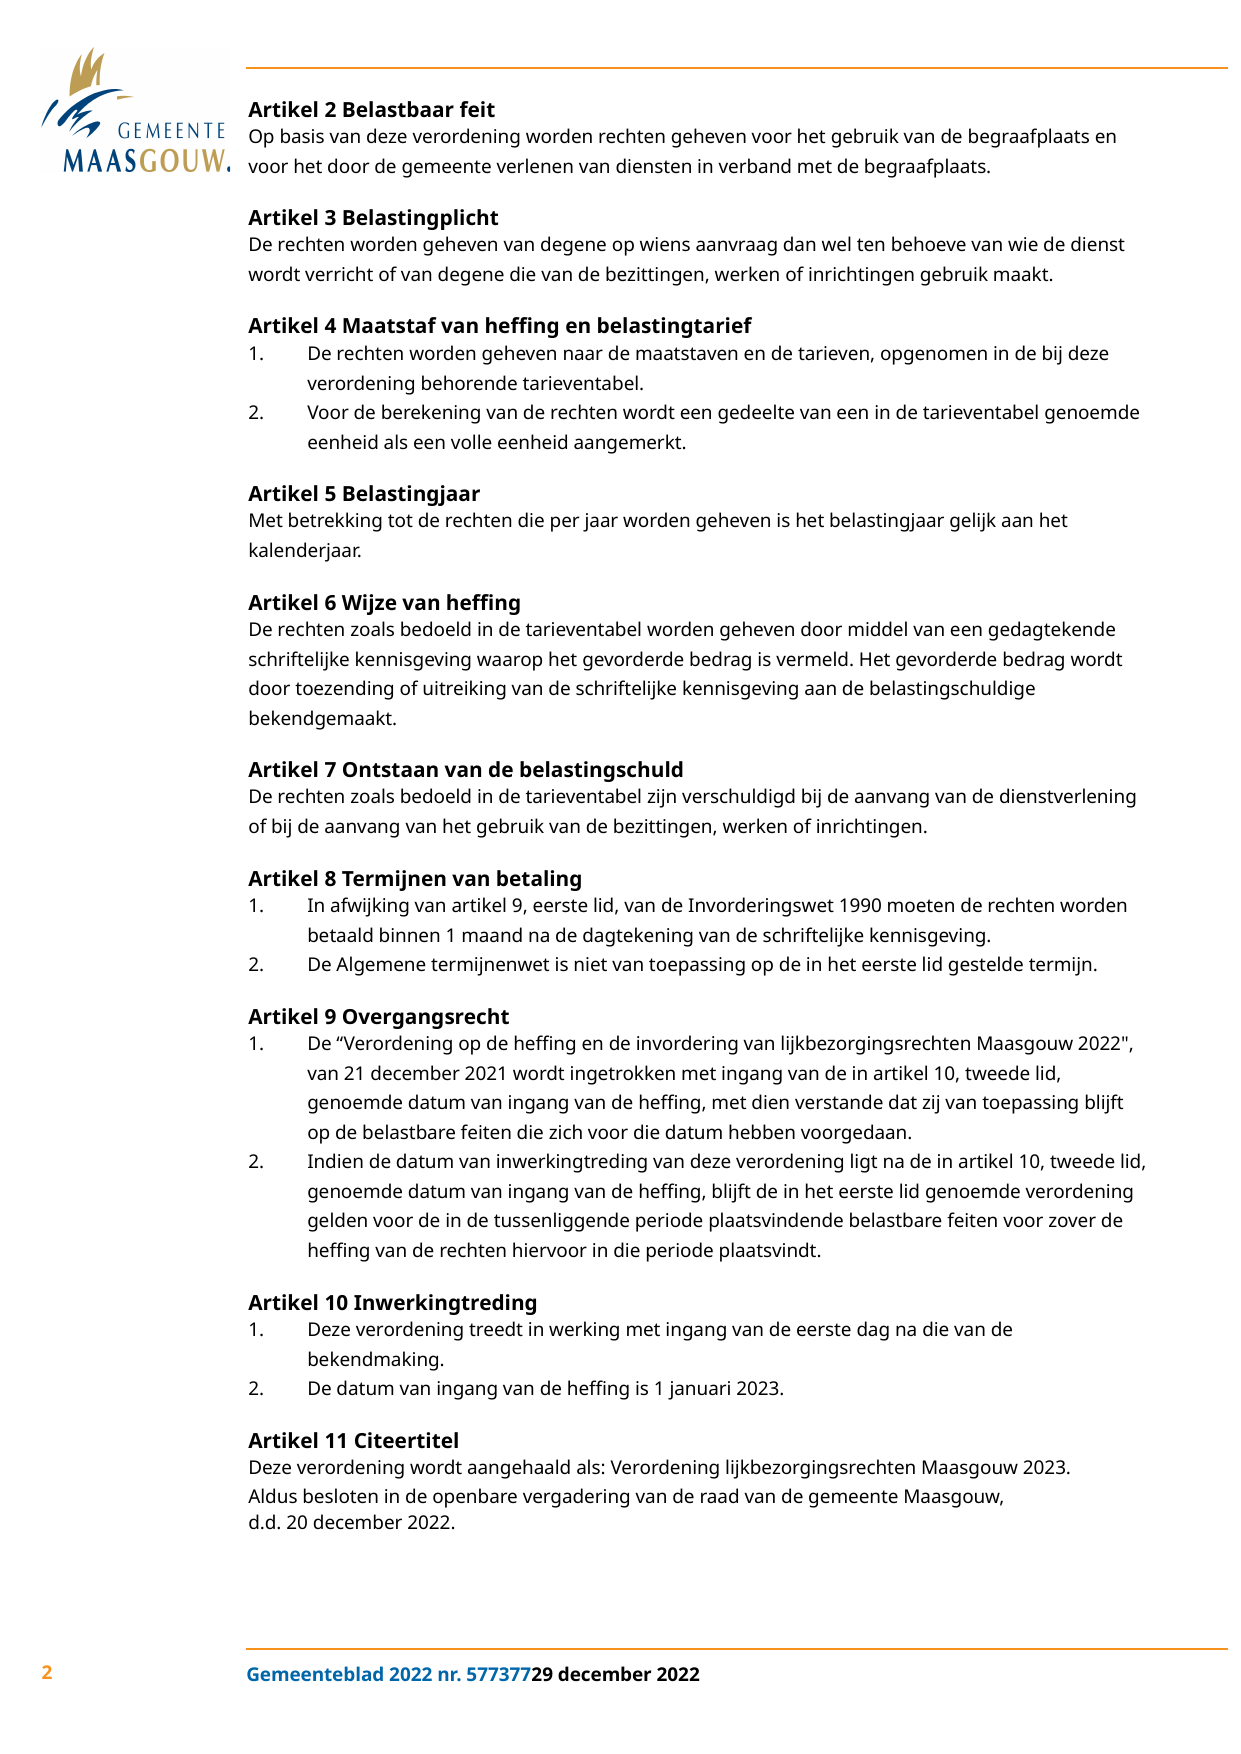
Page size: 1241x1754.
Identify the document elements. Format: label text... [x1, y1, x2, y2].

text De rechten zoals bedoeld in de tarieventabel zijn verschuldigd bij de aanvang van de dienstverlening of bij de aanvang van het gebruik van de bezittingen, werken of inrichtingen. [248, 784, 1152, 839]
text Artikel 9 Overgangsrecht [248, 1002, 1152, 1030]
text Artikel 2 Belastbaar feit [248, 95, 1152, 123]
text Artikel 6 Wijze van heffing [248, 588, 1152, 616]
text Met betrekking tot de rechten die per jaar worden geheven is het belastingjaar gelijk aan het kalenderjaar. [248, 508, 1152, 563]
text De rechten zoals bedoeld in de tarieventabel worden geheven door middel van een gedagtekende schriftelijke kennisgeving waarop het gevorderde bedrag is vermeld. Het gevorderde bedrag wordt door toezending of uitreiking van de schriftelijke kennisgeving aan de belastingschuldige bekendgemaakt. [248, 616, 1152, 731]
text Artikel 10 Inwerkingtreding [248, 1288, 1152, 1316]
list De rechten worden geheven naar de maatstaven en de tarieven, opgenomen in de bij deze verordening behorende tarieventabel. [248, 340, 1152, 395]
text De rechten worden geheven van degene op wiens aanvraag dan wel ten behoeve van wie de dienst wordt verricht of van degene die van de bezittingen, werken of inrichtingen gebruik maakt. [248, 232, 1152, 287]
list De Algemene termijnenwet is niet van toepassing op de in het eerste lid gestelde termijn. [248, 951, 1152, 977]
list De datum van ingang van de heffing is 1 januari 2023. [248, 1375, 1152, 1401]
text Aldus besloten in de openbare vergadering van de raad van de gemeente Maasgouw, [248, 1484, 1152, 1509]
list De “Verordening op de heffing en de invordering van lijkbezorgingsrechten Maasgouw 2022", van 21 december 2021 wordt ingetrokken met ingang van de in artikel 10, tweede lid, genoemde datum van ingang van de heffing, met dien verstande dat zij van toepassing blijft op de belastbare feiten die zich voor die datum hebben voorgedaan. [248, 1030, 1152, 1145]
text Artikel 8 Termijnen van betaling [248, 864, 1152, 892]
text Artikel 5 Belastingjaar [248, 479, 1152, 508]
picture [41, 47, 231, 172]
list Indien de datum van inwerkingtreding van deze verordening ligt na de in artikel 10, tweede lid, genoemde datum van ingang van de heffing, blijft de in het eerste lid genoemde verordening gelden voor de in de tussenliggende periode plaatsvindende belastbare feiten voor zover de heffing van de rechten hiervoor in die periode plaatsvindt. [248, 1148, 1152, 1263]
text Deze verordening wordt aangehaald als: Verordening lijkbezorgingsrechten Maasgouw 2023. [248, 1454, 1152, 1480]
text Artikel 3 Belastingplicht [248, 203, 1152, 232]
text d.d. 20 december 2022. [248, 1509, 1152, 1535]
text Artikel 7 Ontstaan van de belastingschuld [248, 755, 1152, 784]
text Op basis van deze verordening worden rechten geheven voor het gebruik van de begraafplaats en voor het door de gemeente verlenen van diensten in verband met de begraafplaats. [248, 123, 1152, 178]
text Artikel 4 Maatstaf van heffing en belastingtarief [248, 312, 1152, 340]
list Deze verordening treedt in werking met ingang van de eerste dag na die van de bekendmaking. [248, 1316, 1152, 1371]
list Voor de berekening van de rechten wordt een gedeelte van een in de tarieventabel genoemde eenheid als een volle eenheid aangemerkt. [248, 399, 1152, 454]
list In afwijking van artikel 9, eerste lid, van de Invorderingswet 1990 moeten de rechten worden betaald binnen 1 maand na de dagtekening van de schriftelijke kennisgeving. [248, 892, 1152, 947]
text Artikel 11 Citeertitel [248, 1426, 1152, 1454]
